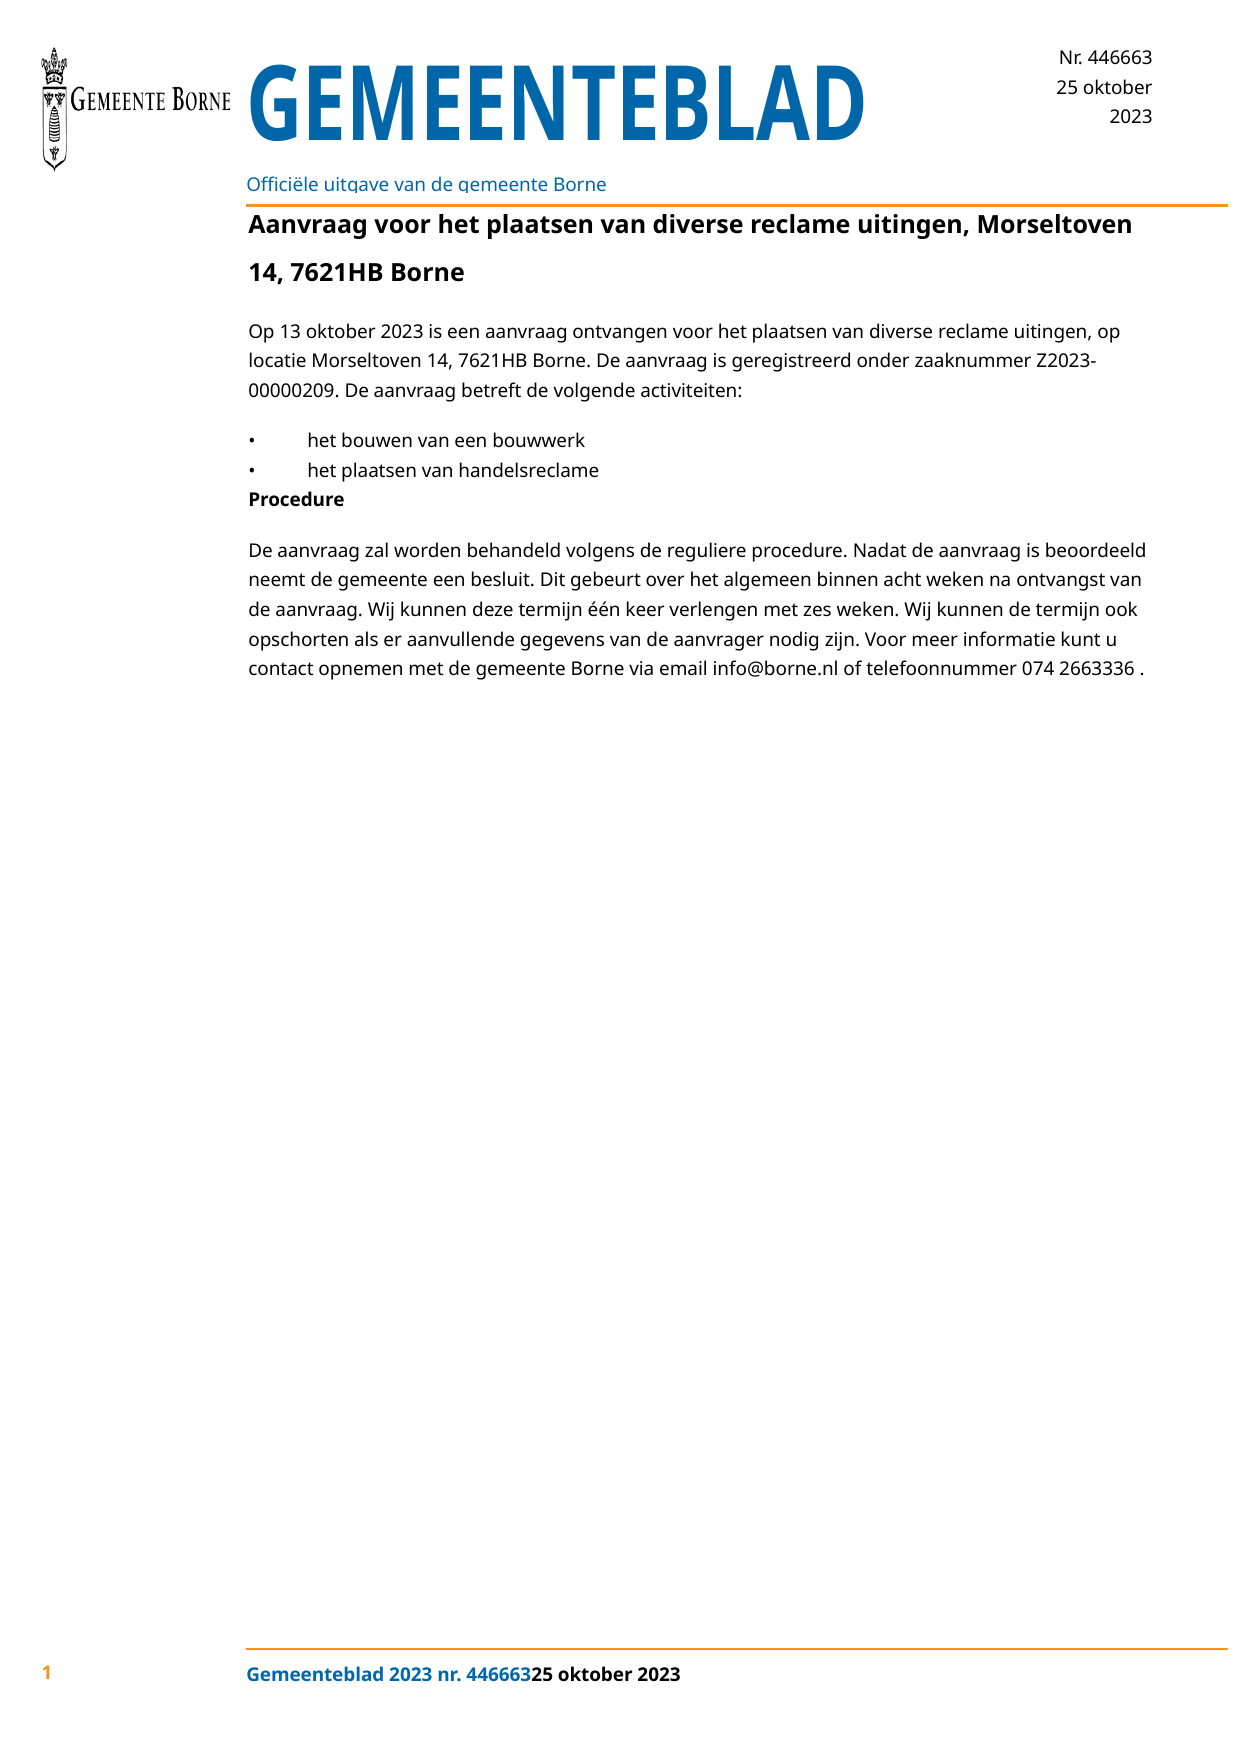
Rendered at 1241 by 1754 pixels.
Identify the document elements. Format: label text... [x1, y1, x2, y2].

text Procedure [248, 487, 1152, 512]
text De aanvraag zal worden behandeld volgens de reguliere procedure. Nadat de aanvraag is beoordeeld neemt de gemeente een besluit. Dit gebeurt over het algemeen binnen acht weken na ontvangst van de aanvraag. Wij kunnen deze termijn één keer verlengen met zes weken. Wij kunnen de termijn ook opschorten als er aanvullende gegevens van de aanvrager nodig zijn. Voor meer informatie kunt u contact opnemen met de gemeente Borne via email info@borne.nl of telefoonnummer 074 2663336 . [248, 537, 1152, 681]
text Aanvraag voor het plaatsen van diverse reclame uitingen, Morseltoven 14, 7621HB Borne [248, 207, 1152, 288]
list het plaatsen van handelsreclame [248, 457, 1152, 483]
picture [41, 47, 231, 172]
text Op 13 oktober 2023 is een aanvraag ontvangen voor het plaatsen van diverse reclame uitingen, op locatie Morseltoven 14, 7621HB Borne. De aanvraag is geregistreerd onder zaaknummer Z2023-00000209. De aanvraag betreft de volgende activiteiten: [248, 318, 1152, 403]
list het bouwen van een bouwwerk [248, 427, 1152, 453]
